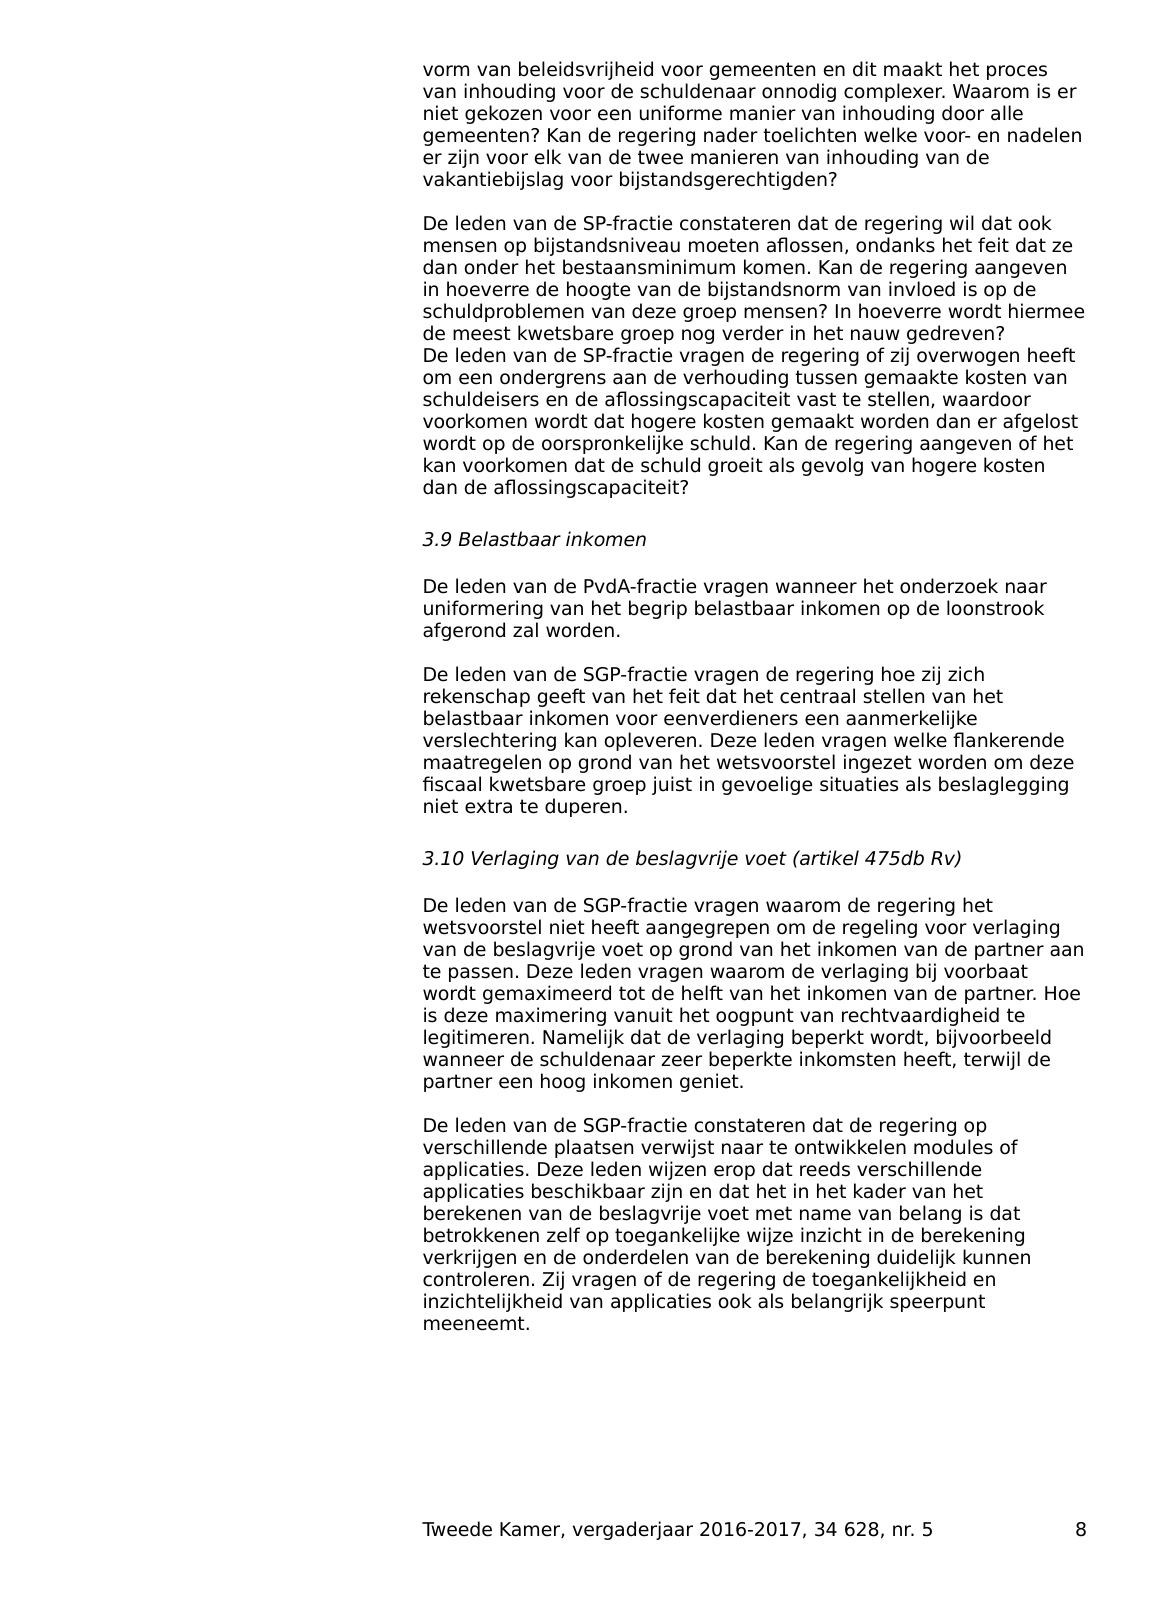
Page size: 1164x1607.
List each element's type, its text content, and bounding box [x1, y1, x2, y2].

text vorm van beleidsvrijheid voor gemeenten en dit maakt het proces van inhouding voor de schuldenaar onnodig complexer. Waarom is er niet gekozen voor een uniforme manier van inhouding door alle gemeenten? Kan de regering nader toelichten welke voor- en nadelen er zijn voor elk van de twee manieren van inhouding van de vakantiebijslag voor bijstandsgerechtigden? [422, 59, 1087, 191]
text De leden van de SP-fractie constateren dat de regering wil dat ook mensen op bijstandsniveau moeten aflossen, ondanks het feit dat ze dan onder het bestaansminimum komen. Kan de regering aangeven in hoeverre de hoogte van de bijstandsnorm van invloed is op de schuldproblemen van deze groep mensen? In hoeverre wordt hiermee de meest kwetsbare groep nog verder in het nauw gedreven? [422, 213, 1087, 345]
text De leden van de PvdA-fractie vragen wanneer het onderzoek naar uniformering van het begrip belastbaar inkomen op de loonstrook afgerond zal worden. [422, 576, 1087, 642]
text De leden van de SGP-fractie vragen waarom de regering het wetsvoorstel niet heeft aangegrepen om de regeling voor verlaging van de beslagvrije voet op grond van het inkomen van de partner aan te passen. Deze leden vragen waarom de verlaging bij voorbaat wordt gemaximeerd tot de helft van het inkomen van de partner. Hoe is deze maximering vanuit het oogpunt van rechtvaardigheid te legitimeren. Namelijk dat de verlaging beperkt wordt, bijvoorbeeld wanneer de schuldenaar zeer beperkte inkomsten heeft, terwijl de partner een hoog inkomen geniet. [422, 895, 1087, 1093]
text De leden van de SGP-fractie vragen de regering hoe zij zich rekenschap geeft van het feit dat het centraal stellen van het belastbaar inkomen voor eenverdieners een aanmerkelijke verslechtering kan opleveren. Deze leden vragen welke flankerende maatregelen op grond van het wetsvoorstel ingezet worden om deze fiscaal kwetsbare groep juist in gevoelige situaties als beslaglegging niet extra te duperen. [422, 664, 1087, 818]
subtitle 3.10 Verlaging van de beslagvrije voet (artikel 475db Rv) [422, 848, 1087, 870]
text De leden van de SP-fractie vragen de regering of zij overwogen heeft om een ondergrens aan de verhouding tussen gemaakte kosten van schuldeisers en de aflossingscapaciteit vast te stellen, waardoor voorkomen wordt dat hogere kosten gemaakt worden dan er afgelost wordt op de oorspronkelijke schuld. Kan de regering aangeven of het kan voorkomen dat de schuld groeit als gevolg van hogere kosten dan de aflossingscapaciteit? [422, 345, 1087, 499]
text De leden van de SGP-fractie constateren dat de regering op verschillende plaatsen verwijst naar te ontwikkelen modules of applicaties. Deze leden wijzen erop dat reeds verschillende applicaties beschikbaar zijn en dat het in het kader van het berekenen van de beslagvrije voet met name van belang is dat betrokkenen zelf op toegankelijke wijze inzicht in de berekening verkrijgen en de onderdelen van de berekening duidelijk kunnen controleren. Zij vragen of de regering de toegankelijkheid en inzichtelijkheid van applicaties ook als belangrijk speerpunt meeneemt. [422, 1115, 1087, 1334]
subtitle 3.9 Belastbaar inkomen [422, 529, 1087, 551]
